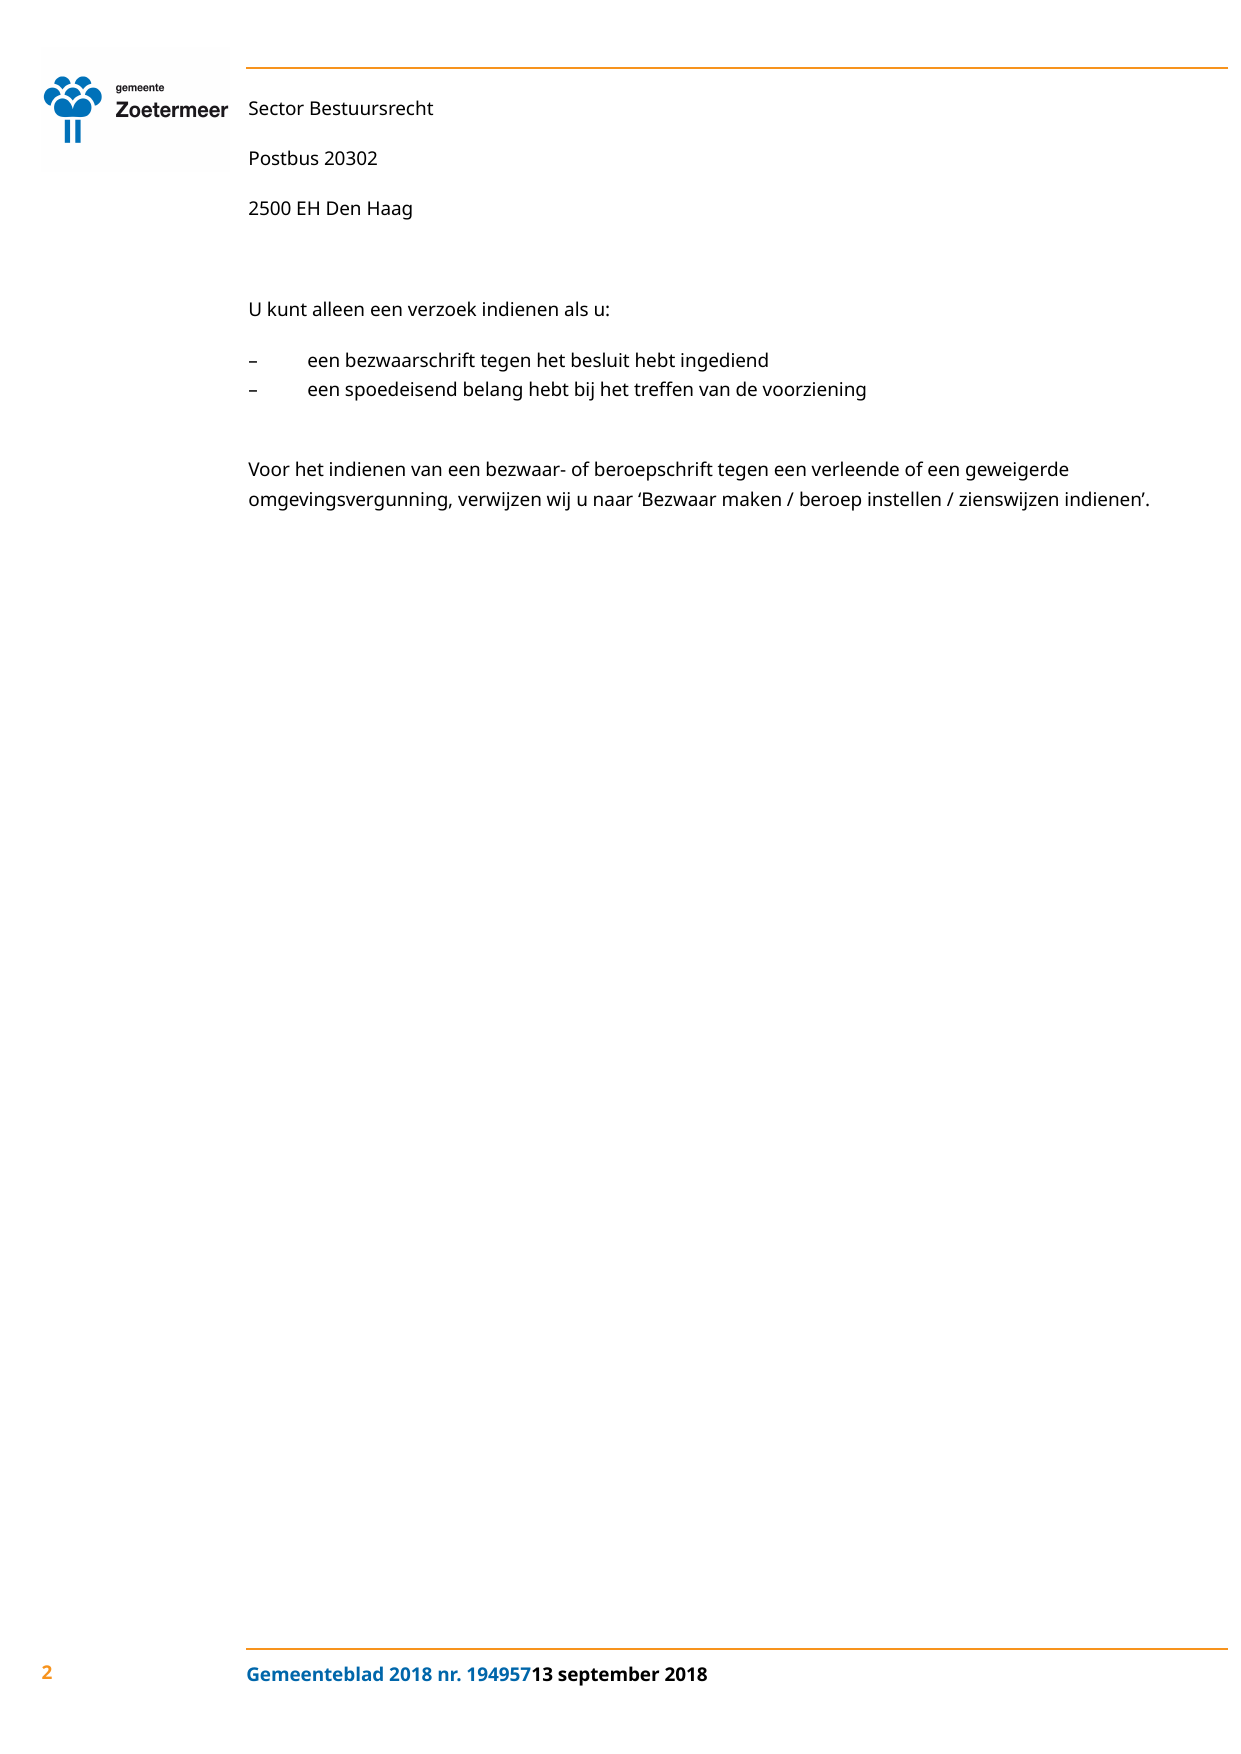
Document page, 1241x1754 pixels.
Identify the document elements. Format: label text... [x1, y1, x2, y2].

list een bezwaarschrift tegen het besluit hebt ingediend [248, 347, 1152, 373]
text Postbus 20302 [248, 145, 1152, 171]
text U kunt alleen een verzoek indienen als u: [248, 296, 1152, 322]
text 2500 EH Den Haag [248, 196, 1152, 221]
text Voor het indienen van een bezwaar- of beroepschrift tegen een verleende of een geweigerde omgevingsvergunning, verwijzen wij u naar ‘Bezwaar maken / beroep instellen / zienswijzen indienen’. [248, 456, 1152, 512]
list een spoedeisend belang hebt bij het treffen van de voorziening [248, 376, 1152, 402]
text Sector Bestuursrecht [248, 95, 1152, 121]
picture [41, 47, 231, 172]
